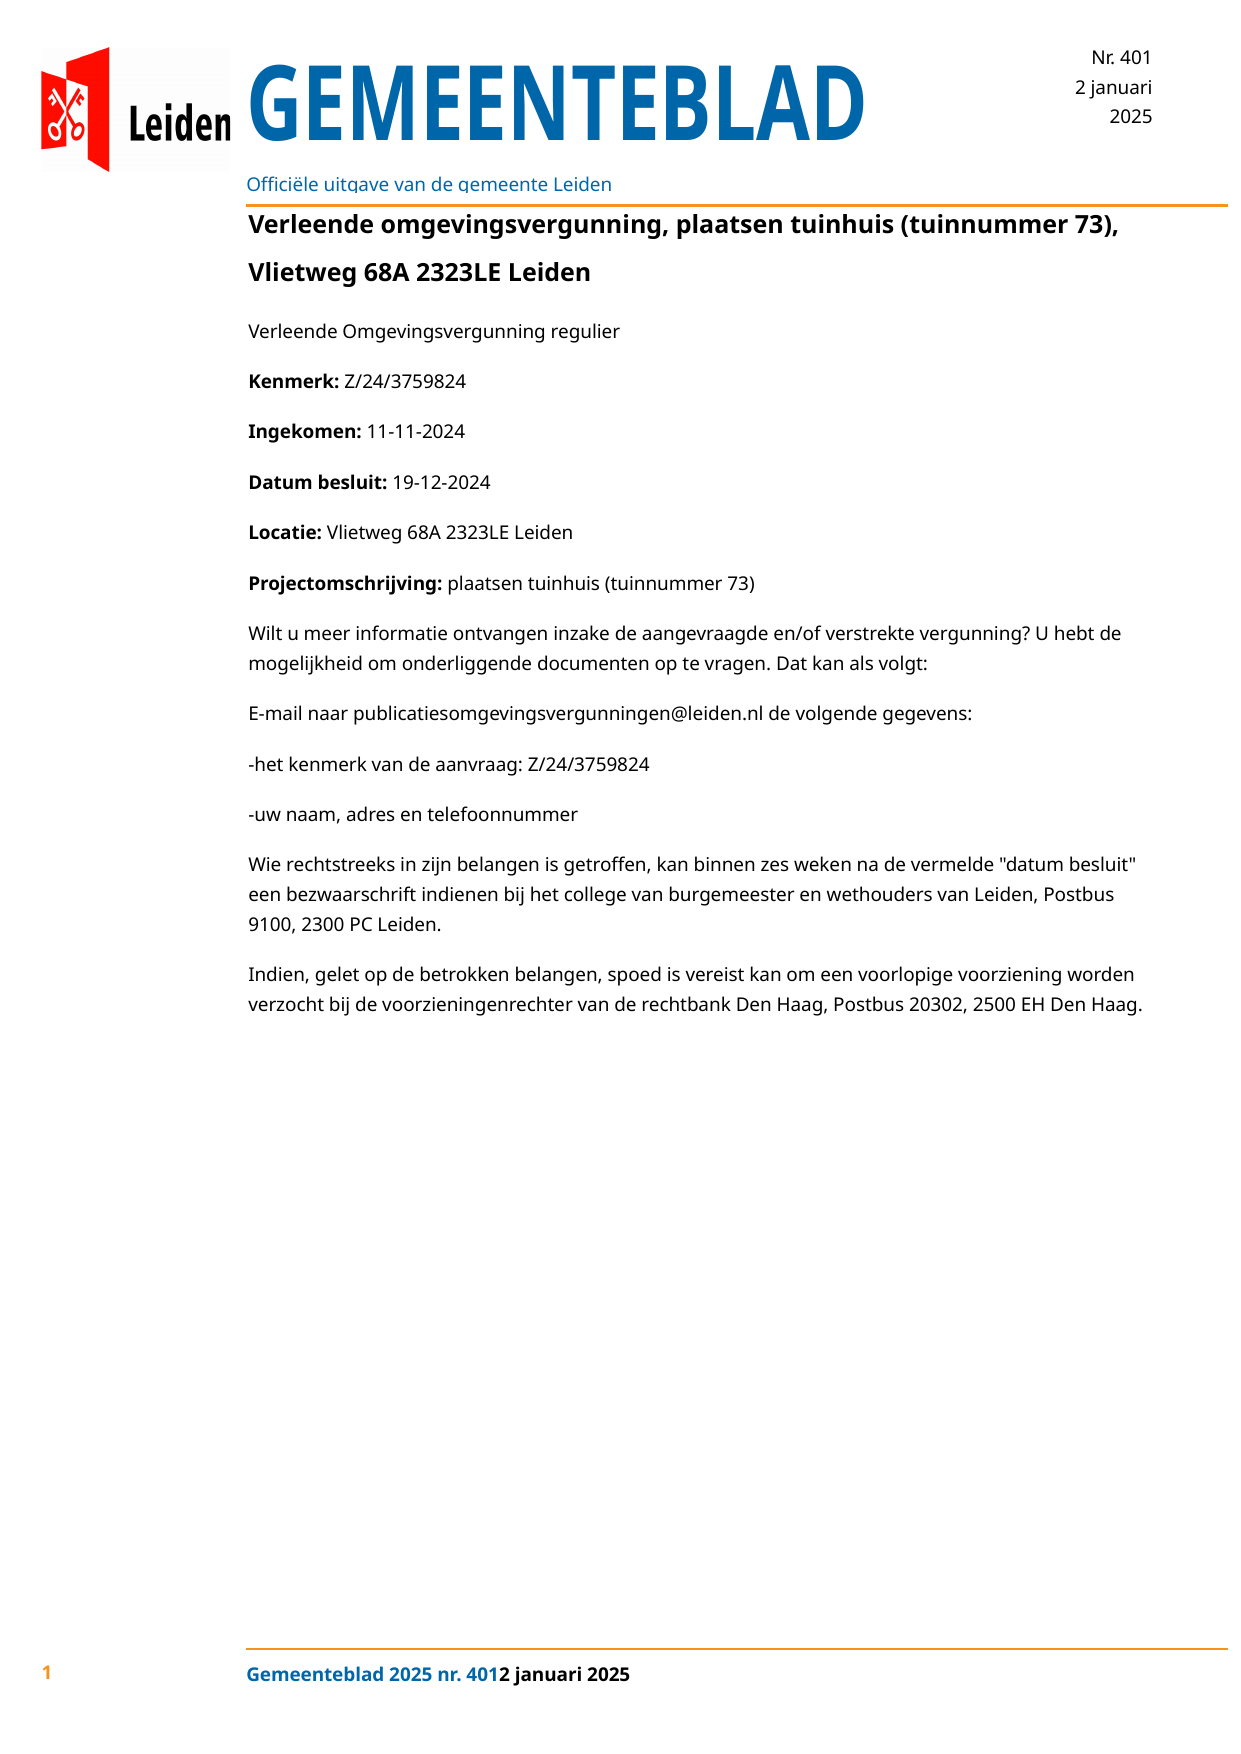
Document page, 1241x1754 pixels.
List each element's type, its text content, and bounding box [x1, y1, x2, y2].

text Verleende Omgevingsvergunning regulier [248, 318, 1152, 344]
text -het kenmerk van de aanvraag: Z/24/3759824 [248, 751, 1152, 777]
text Kenmerk: Z/24/3759824 [248, 368, 1152, 394]
text -uw naam, adres en telefoonnummer [248, 801, 1152, 827]
text Wilt u meer informatie ontvangen inzake de aangevraagde en/of verstrekte vergunning? U hebt de mogelijkheid om onderliggende documenten op te vragen. Dat kan als volgt: [248, 620, 1152, 676]
text Wie rechtstreeks in zijn belangen is getroffen, kan binnen zes weken na de vermelde "datum besluit" een bezwaarschrift indienen bij het college van burgemeester en wethouders van Leiden, Postbus 9100, 2300 PC Leiden. [248, 852, 1152, 937]
picture [41, 47, 231, 172]
text Locatie: Vlietweg 68A 2323LE Leiden [248, 519, 1152, 545]
text Indien, gelet op de betrokken belangen, spoed is vereist kan om een voorlopige voorziening worden verzocht bij de voorzieningenrechter van de rechtbank Den Haag, Postbus 20302, 2500 EH Den Haag. [248, 961, 1152, 1017]
text Datum besluit: 19-12-2024 [248, 469, 1152, 495]
text Verleende omgevingsvergunning, plaatsen tuinhuis (tuinnummer 73), Vlietweg 68A 2323LE Leiden [248, 207, 1152, 288]
text Ingekomen: 11-11-2024 [248, 419, 1152, 444]
text Projectomschrijving: plaatsen tuinhuis (tuinnummer 73) [248, 570, 1152, 596]
text E-mail naar publicatiesomgevingsvergunningen@leiden.nl de volgende gegevens: [248, 700, 1152, 726]
